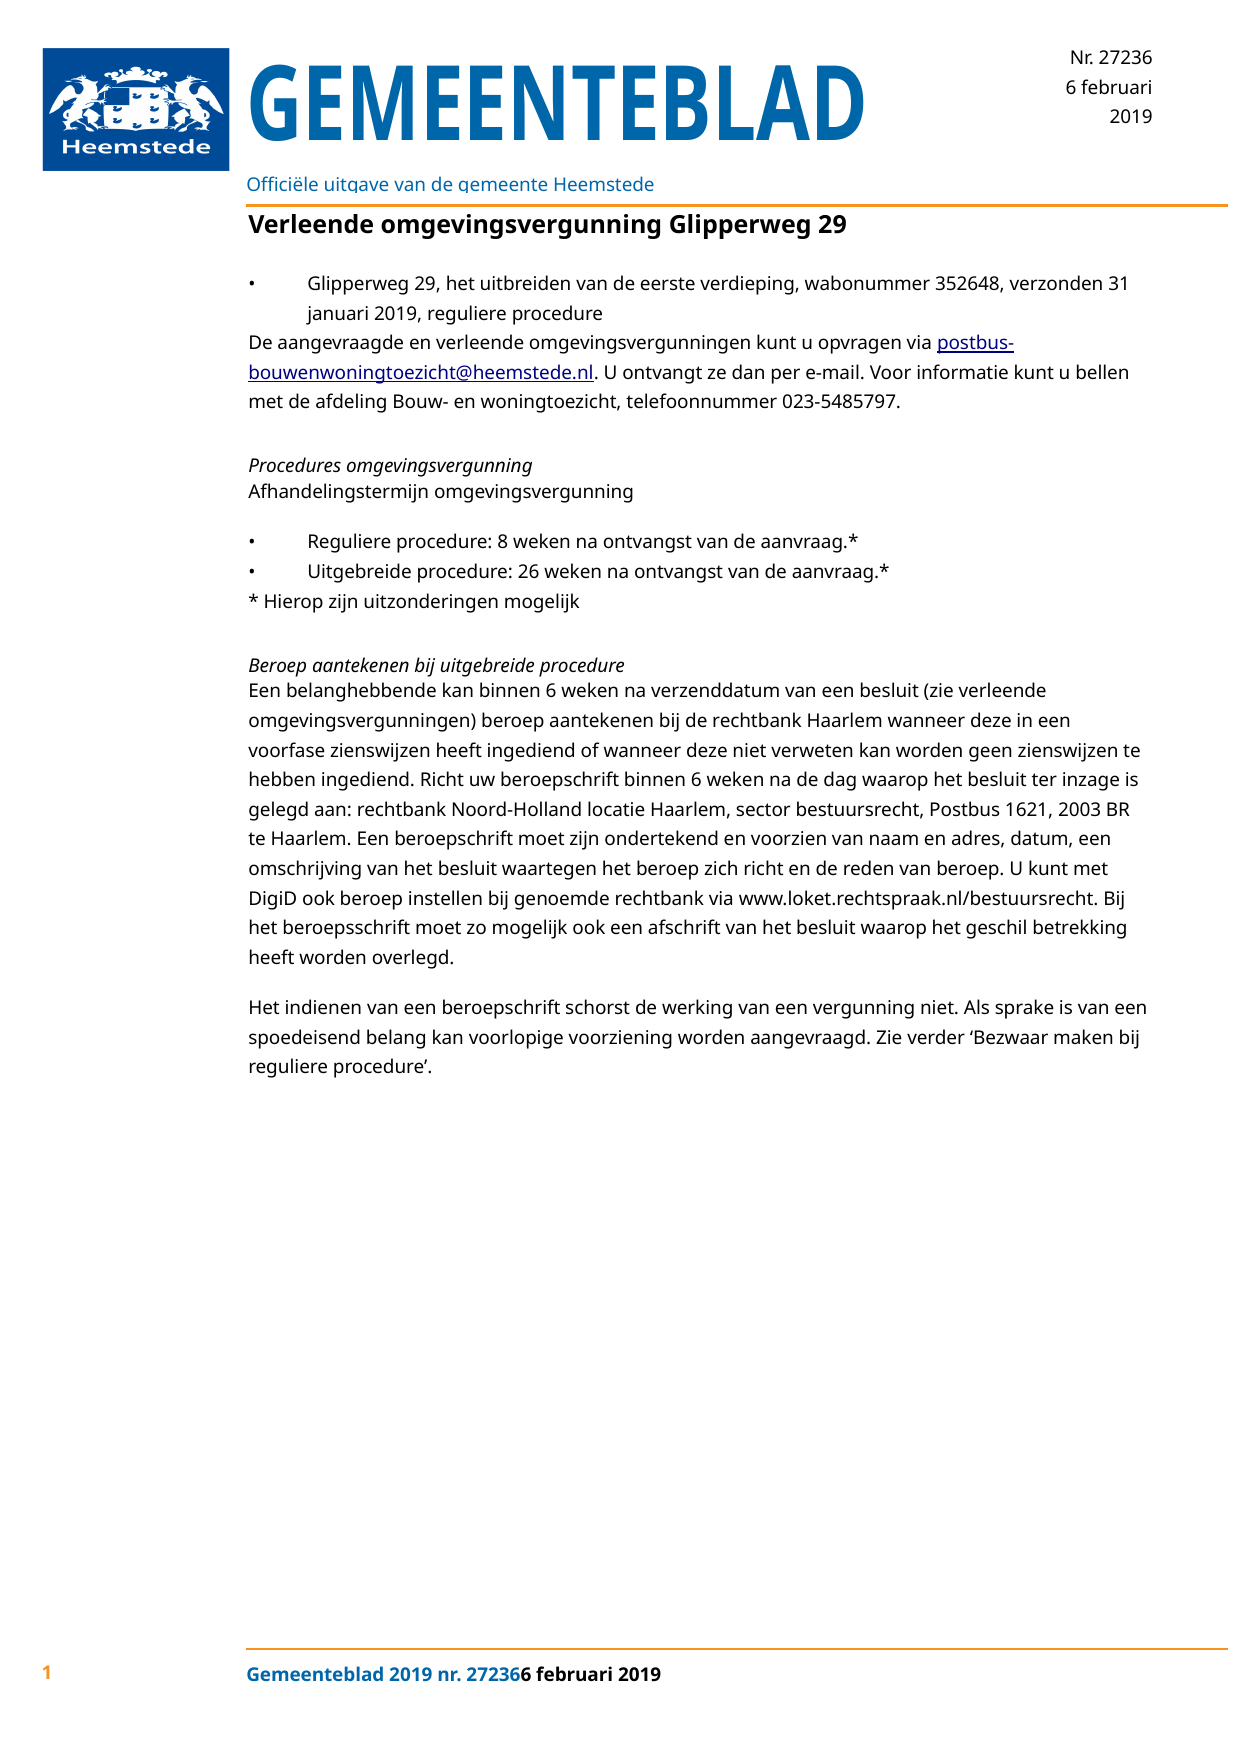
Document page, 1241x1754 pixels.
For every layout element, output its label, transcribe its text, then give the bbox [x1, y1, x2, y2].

text Procedures omgevingsvergunning [248, 453, 1152, 478]
text De aangevraagde en verleende omgevingsvergunningen kunt u opvragen via postbus-bouwenwoningtoezicht@heemstede.nl. U ontvangt ze dan per e-mail. Voor informatie kunt u bellen met de afdeling Bouw- en woningtoezicht, telefoonnummer 023-5485797. [248, 329, 1152, 414]
text Het indienen van een beroepschrift schorst de werking van een vergunning niet. Als sprake is van een spoedeisend belang kan voorlopige voorziening worden aangevraagd. Zie verder ‘Bezwaar maken bij reguliere procedure’. [248, 994, 1152, 1079]
text * Hierop zijn uitzonderingen mogelijk [248, 588, 1152, 614]
list Glipperweg 29, het uitbreiden van de eerste verdieping, wabonummer 352648, verzonden 31 januari 2019, reguliere procedure [248, 270, 1152, 326]
text Een belanghebbende kan binnen 6 weken na verzenddatum van een besluit (zie verleende omgevingsvergunningen) beroep aantekenen bij de rechtbank Haarlem wanneer deze in een voorfase zienswijzen heeft ingediend of wanneer deze niet verweten kan worden geen zienswijzen te hebben ingediend. Richt uw beroepschrift binnen 6 weken na de dag waarop het besluit ter inzage is gelegd aan: rechtbank Noord-Holland locatie Haarlem, sector bestuursrecht, Postbus 1621, 2003 BR te Haarlem. Een beroepschrift moet zijn ondertekend en voorzien van naam en adres, datum, een omschrijving van het besluit waartegen het beroep zich richt en de reden van beroep. U kunt met DigiD ook beroep instellen bij genoemde rechtbank via www.loket.rechtspraak.nl/bestuursrecht. Bij het beroepsschrift moet zo mogelijk ook een afschrift van het besluit waarop het geschil betrekking heeft worden overlegd. [248, 678, 1152, 969]
text Beroep aantekenen bij uitgebreide procedure [248, 652, 1152, 678]
list Uitgebreide procedure: 26 weken na ontvangst van de aanvraag.* [248, 558, 1152, 584]
list Reguliere procedure: 8 weken na ontvangst van de aanvraag.* [248, 529, 1152, 554]
text Afhandelingstermijn omgevingsvergunning [248, 478, 1152, 504]
picture [41, 47, 231, 172]
text Verleende omgevingsvergunning Glipperweg 29 [248, 207, 1152, 241]
